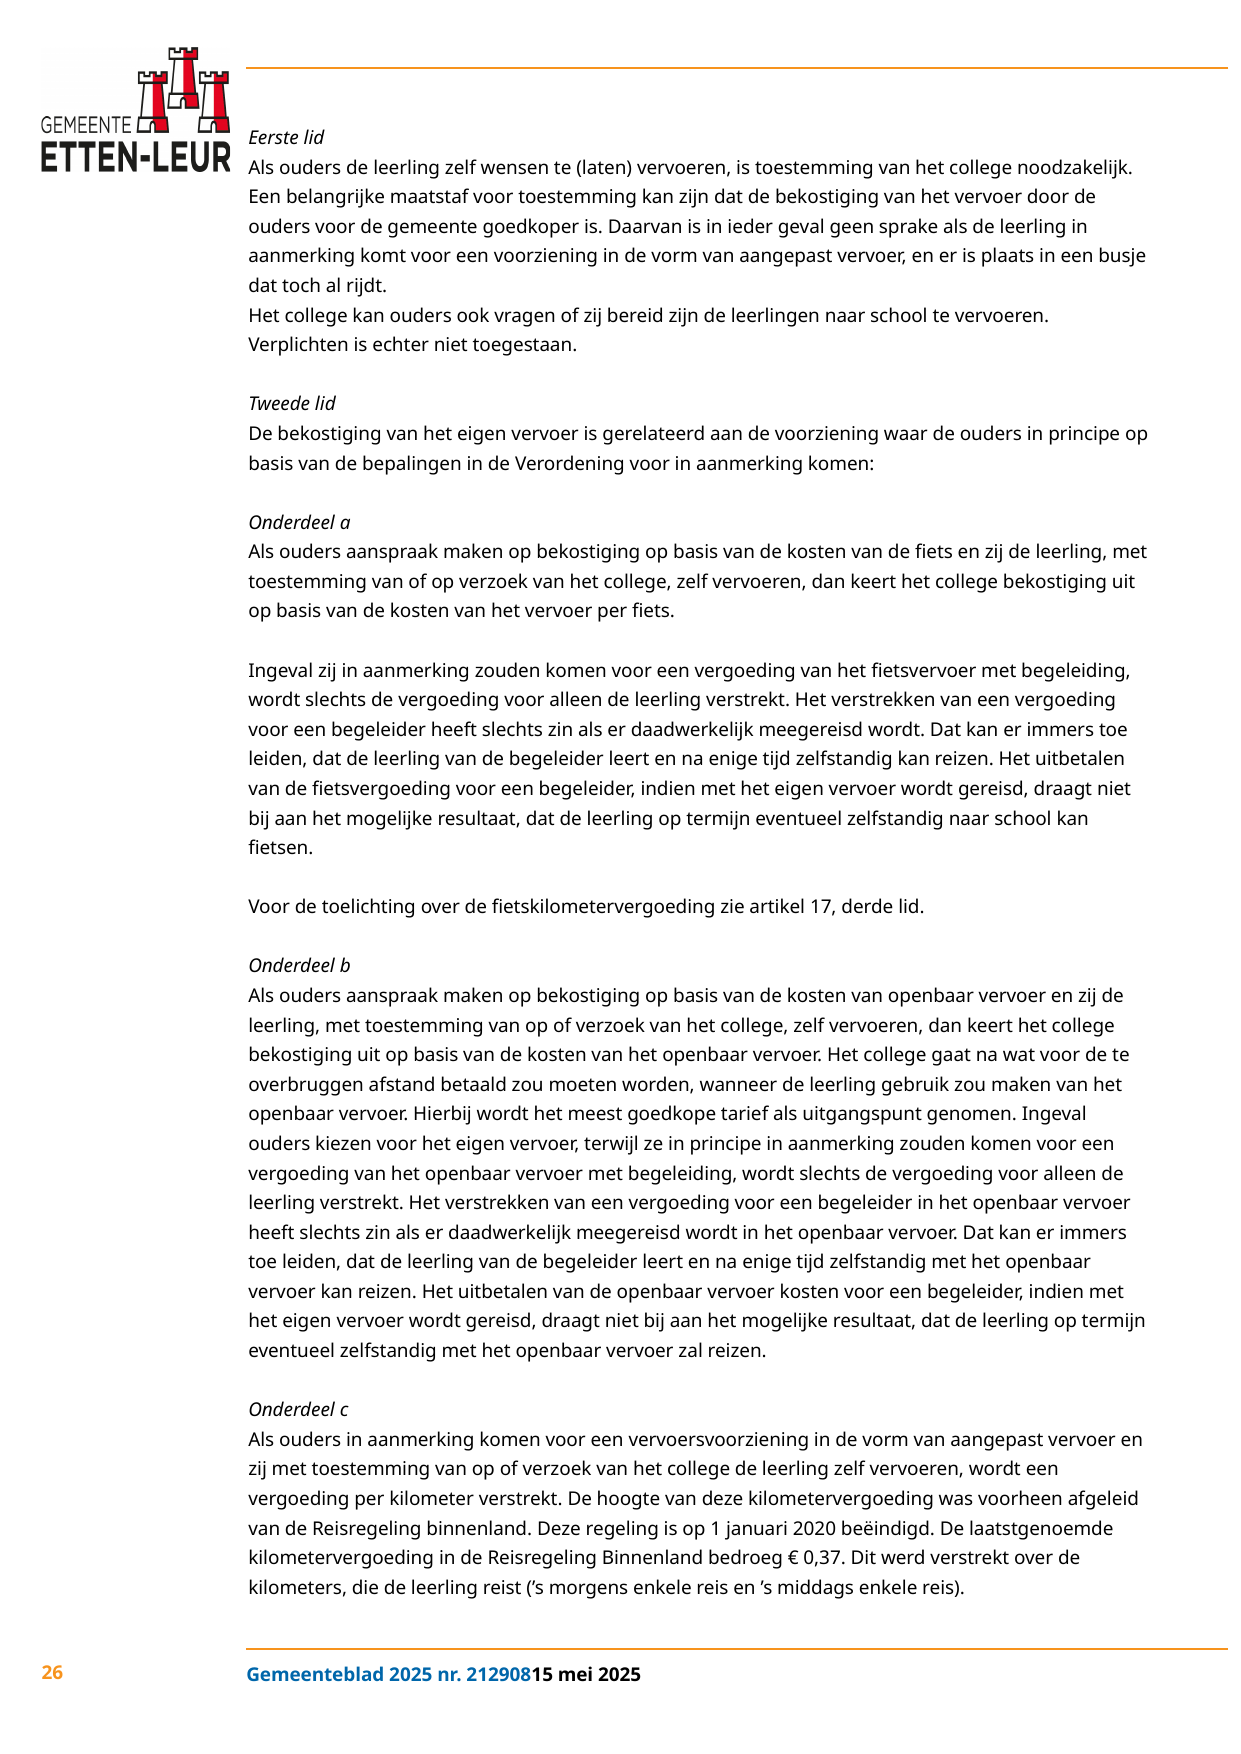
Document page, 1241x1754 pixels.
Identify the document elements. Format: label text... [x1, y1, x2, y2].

text Eerste lid [248, 124, 1152, 150]
text De bekostiging van het eigen vervoer is gerelateerd aan de voorziening waar de ouders in principe op basis van de bepalingen in de Verordening voor in aanmerking komen: [248, 420, 1152, 476]
text Onderdeel b [248, 953, 1152, 978]
text Ingeval zij in aanmerking zouden komen voor een vergoeding van het fietsvervoer met begeleiding, wordt slechts de vergoeding voor alleen de leerling verstrekt. Het verstrekken van een vergoeding voor een begeleider heeft slechts zin als er daadwerkelijk meegereisd wordt. Dat kan er immers toe leiden, dat de leerling van de begeleider leert en na enige tijd zelfstandig kan reizen. Het uitbetalen van de fietsvergoeding voor een begeleider, indien met het eigen vervoer wordt gereisd, draagt niet bij aan het mogelijke resultaat, dat de leerling op termijn eventueel zelfstandig naar school kan fietsen. [248, 657, 1152, 860]
text Onderdeel a [248, 509, 1152, 535]
text Het college kan ouders ook vragen of zij bereid zijn de leerlingen naar school te vervoeren. Verplichten is echter niet toegestaan. [248, 302, 1152, 357]
picture [41, 47, 231, 172]
text Als ouders in aanmerking komen voor een vervoersvoorziening in de vorm van aangepast vervoer en zij met toestemming van op of verzoek van het college de leerling zelf vervoeren, wordt een vergoeding per kilometer verstrekt. De hoogte van deze kilometervergoeding was voorheen afgeleid van de Reisregeling binnenland. Deze regeling is op 1 januari 2020 beëindigd. De laatstgenoemde kilometervergoeding in de Reisregeling Binnenland bedroeg € 0,37. Dit werd verstrekt over de kilometers, die de leerling reist (’s morgens enkele reis en ’s middags enkele reis). [248, 1426, 1152, 1600]
text Onderdeel c [248, 1396, 1152, 1422]
text Als ouders aanspraak maken op bekostiging op basis van de kosten van de fiets en zij de leerling, met toestemming van of op verzoek van het college, zelf vervoeren, dan keert het college bekostiging uit op basis van de kosten van het vervoer per fiets. [248, 538, 1152, 623]
text Als ouders de leerling zelf wensen te (laten) vervoeren, is toestemming van het college noodzakelijk. Een belangrijke maatstaf voor toestemming kan zijn dat de bekostiging van het vervoer door de ouders voor de gemeente goedkoper is. Daarvan is in ieder geval geen sprake als de leerling in aanmerking komt voor een voorziening in de vorm van aangepast vervoer, en er is plaats in een busje dat toch al rijdt. [248, 154, 1152, 298]
text Voor de toelichting over de fietskilometervergoeding zie artikel 17, derde lid. [248, 893, 1152, 919]
text Tweede lid [248, 391, 1152, 416]
text Als ouders aanspraak maken op bekostiging op basis van de kosten van openbaar vervoer en zij de leerling, met toestemming van op of verzoek van het college, zelf vervoeren, dan keert het college bekostiging uit op basis van de kosten van het openbaar vervoer. Het college gaat na wat voor de te overbruggen afstand betaald zou moeten worden, wanneer de leerling gebruik zou maken van het openbaar vervoer. Hierbij wordt het meest goedkope tarief als uitgangspunt genomen. Ingeval ouders kiezen voor het eigen vervoer, terwijl ze in principe in aanmerking zouden komen voor een vergoeding van het openbaar vervoer met begeleiding, wordt slechts de vergoeding voor alleen de leerling verstrekt. Het verstrekken van een vergoeding voor een begeleider in het openbaar vervoer heeft slechts zin als er daadwerkelijk meegereisd wordt in het openbaar vervoer. Dat kan er immers toe leiden, dat de leerling van de begeleider leert en na enige tijd zelfstandig met het openbaar vervoer kan reizen. Het uitbetalen van de openbaar vervoer kosten voor een begeleider, indien met het eigen vervoer wordt gereisd, draagt niet bij aan het mogelijke resultaat, dat de leerling op termijn eventueel zelfstandig met het openbaar vervoer zal reizen. [248, 982, 1152, 1363]
